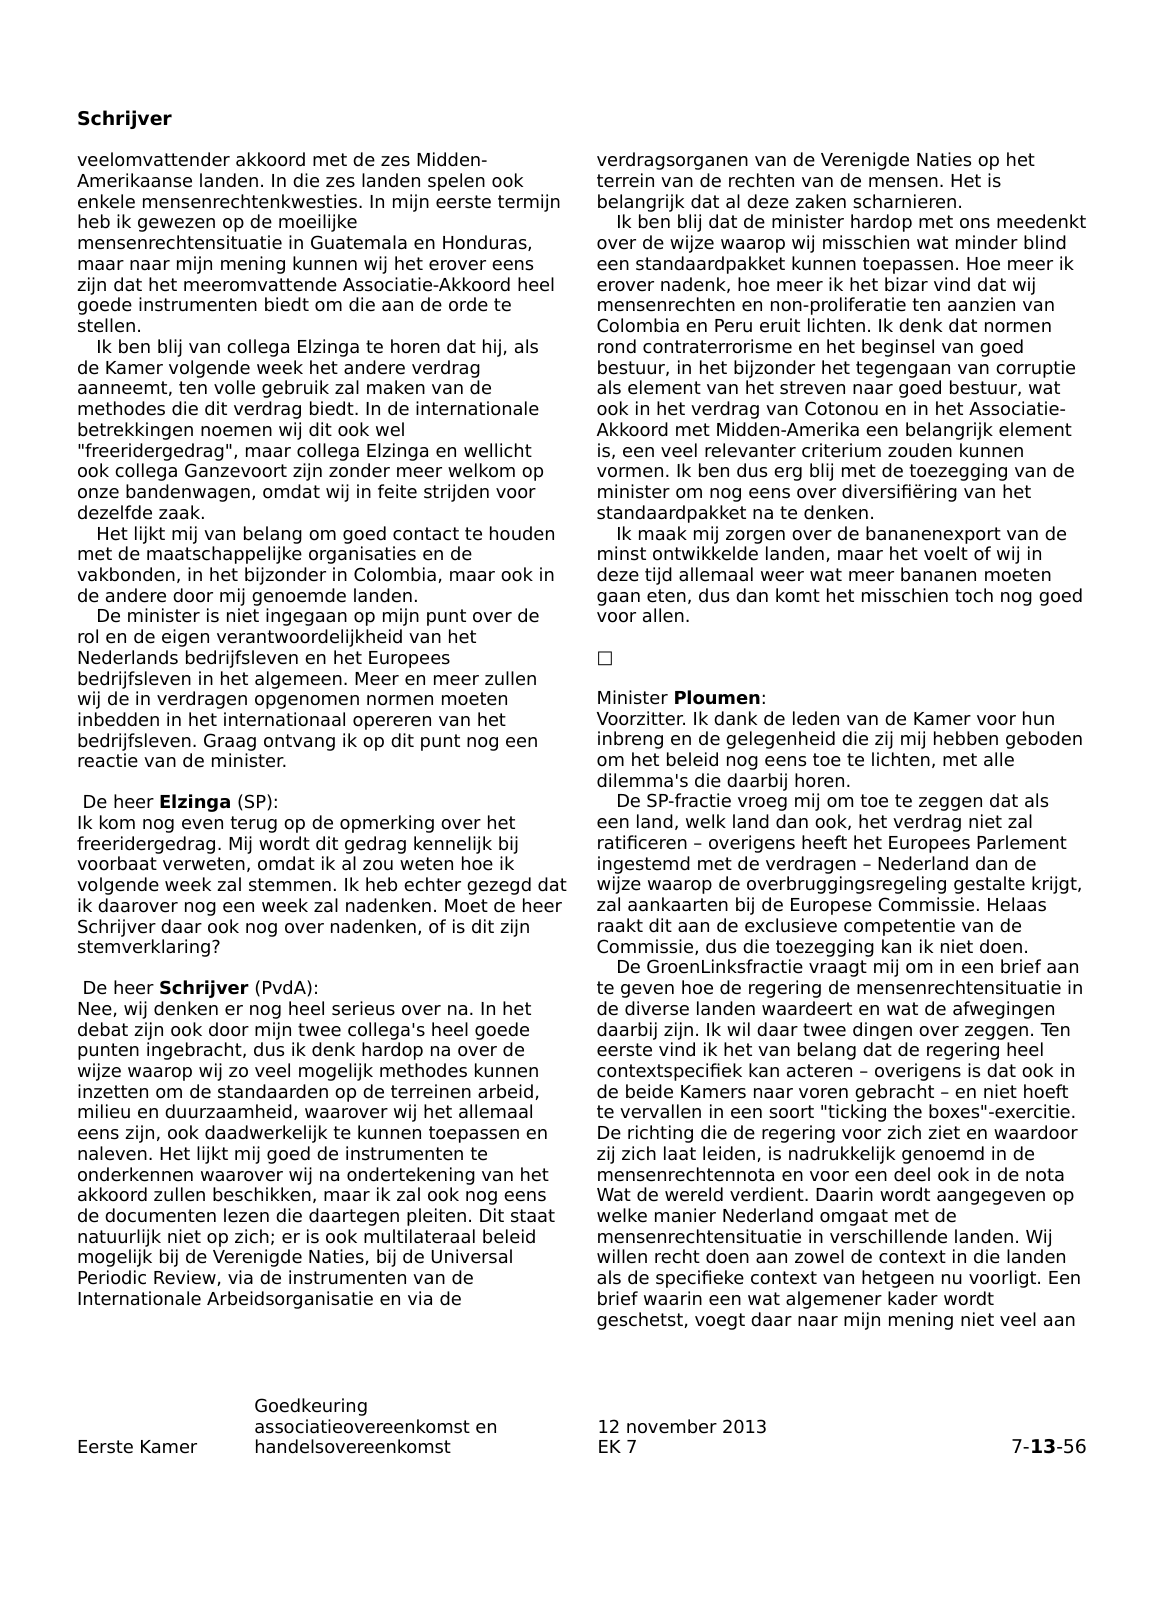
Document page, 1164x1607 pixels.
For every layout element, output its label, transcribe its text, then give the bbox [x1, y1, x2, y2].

text Het lijkt mij van belang om goed contact te houden met de maatschappelijke organisaties en de vakbonden, in het bijzonder in Colombia, maar ook in de andere door mij genoemde landen. [77, 523, 567, 606]
text Nee, wij denken er nog heel serieus over na. In het debat zijn ook door mijn twee collega's heel goede punten ingebracht, dus ik denk hardop na over de wijze waarop wij zo veel mogelijk methodes kunnen inzetten om de standaarden op de terreinen arbeid, milieu en duurzaamheid, waarover wij het allemaal eens zijn, ook daadwerkelijk te kunnen toepassen en naleven. Het lijkt mij goed de instrumenten te onderkennen waarover wij na ondertekening van het akkoord zullen beschikken, maar ik zal ook nog eens de documenten lezen die daartegen pleiten. Dit staat natuurlijk niet op zich; er is ook multilateraal beleid mogelijk bij de Verenigde Naties, bij de Universal Periodic Review, via de instrumenten van de Internationale Arbeidsorganisatie en via de [77, 999, 567, 1309]
text De heer Schrijver (PvdA): [77, 978, 567, 999]
text De GroenLinksfractie vraagt mij om in een brief aan te geven hoe de regering de mensenrechtensituatie in de diverse landen waardeert en wat de afwegingen daarbij zijn. Ik wil daar twee dingen over zeggen. Ten eerste vind ik het van belang dat de regering heel contextspecifiek kan acteren – overigens is dat ook in de beide Kamers naar voren gebracht – en niet hoeft te vervallen in een soort "ticking the boxes"-exercitie. De richting die de regering voor zich ziet en waardoor zij zich laat leiden, is nadrukkelijk genoemd in de mensenrechtennota en voor een deel ook in de nota Wat de wereld verdient. Daarin wordt aangegeven op welke manier Nederland omgaat met de mensenrechtensituatie in verschillende landen. Wij willen recht doen aan zowel de context in die landen als de specifieke context van hetgeen nu voorligt. Een brief waarin een wat algemener kader wordt geschetst, voegt daar naar mijn mening niet veel aan [596, 957, 1087, 1330]
text Minister Ploumen: [596, 688, 1087, 708]
text De SP-fractie vroeg mij om toe te zeggen dat als een land, welk land dan ook, het verdrag niet zal ratificeren – overigens heeft het Europees Parlement ingestemd met de verdragen – Nederland dan de wijze waarop de overbruggingsregeling gestalte krijgt, zal aankaarten bij de Europese Commissie. Helaas raakt dit aan de exclusieve competentie van de Commissie, dus die toezegging kan ik niet doen. [596, 791, 1087, 957]
text Ik ben blij dat de minister hardop met ons meedenkt over de wijze waarop wij misschien wat minder blind een standaardpakket kunnen toepassen. Hoe meer ik erover nadenk, hoe meer ik het bizar vind dat wij mensenrechten en non-proliferatie ten aanzien van Colombia en Peru eruit lichten. Ik denk dat normen rond contraterrorisme en het beginsel van goed bestuur, in het bijzonder het tegengaan van corruptie als element van het streven naar goed bestuur, wat ook in het verdrag van Cotonou en in het Associatie-Akkoord met Midden-Amerika een belangrijk element is, een veel relevanter criterium zouden kunnen vormen. Ik ben dus erg blij met de toezegging van de minister om nog eens over diversifiëring van het standaardpakket na te denken. [596, 212, 1087, 523]
text Ik maak mij zorgen over de bananenexport van de minst ontwikkelde landen, maar het voelt of wij in deze tijd allemaal weer wat meer bananen moeten gaan eten, dus dan komt het misschien toch nog goed voor allen. [596, 523, 1087, 627]
text Ik kom nog even terug op de opmerking over het freeridergedrag. Mij wordt dit gedrag kennelijk bij voorbaat verweten, omdat ik al zou weten hoe ik volgende week zal stemmen. Ik heb echter gezegd dat ik daarover nog een week zal nadenken. Moet de heer Schrijver daar ook nog over nadenken, of is dit zijn stemverklaring? [77, 813, 567, 958]
text veelomvattender akkoord met de zes Midden-Amerikaanse landen. In die zes landen spelen ook enkele mensenrechtenkwesties. In mijn eerste termijn heb ik gewezen op de moeilijke mensenrechtensituatie in Guatemala en Honduras, maar naar mijn mening kunnen wij het erover eens zijn dat het meeromvattende Associatie-Akkoord heel goede instrumenten biedt om die aan de orde te stellen. [77, 150, 567, 337]
text Voorzitter. Ik dank de leden van de Kamer voor hun inbreng en de gelegenheid die zij mij hebben geboden om het beleid nog eens toe te lichten, met alle dilemma's die daarbij horen. [596, 708, 1087, 791]
text De heer Elzinga (SP): [77, 792, 567, 813]
text De minister is niet ingegaan op mijn punt over de rol en de eigen verantwoordelijkheid van het Nederlands bedrijfsleven en het Europees bedrijfsleven in het algemeen. Meer en meer zullen wij de in verdragen opgenomen normen moeten inbedden in het internationaal opereren van het bedrijfsleven. Graag ontvang ik op dit punt nog een reactie van de minister. [77, 606, 567, 772]
text □ [596, 647, 1087, 668]
text Ik ben blij van collega Elzinga te horen dat hij, als de Kamer volgende week het andere verdrag aanneemt, ten volle gebruik zal maken van de methodes die dit verdrag biedt. In de internationale betrekkingen noemen wij dit ook wel "freeridergedrag", maar collega Elzinga en wellicht ook collega Ganzevoort zijn zonder meer welkom op onze bandenwagen, omdat wij in feite strijden voor dezelfde zaak. [77, 337, 567, 523]
text verdragsorganen van de Verenigde Naties op het terrein van de rechten van de mensen. Het is belangrijk dat al deze zaken scharnieren. [596, 150, 1087, 212]
